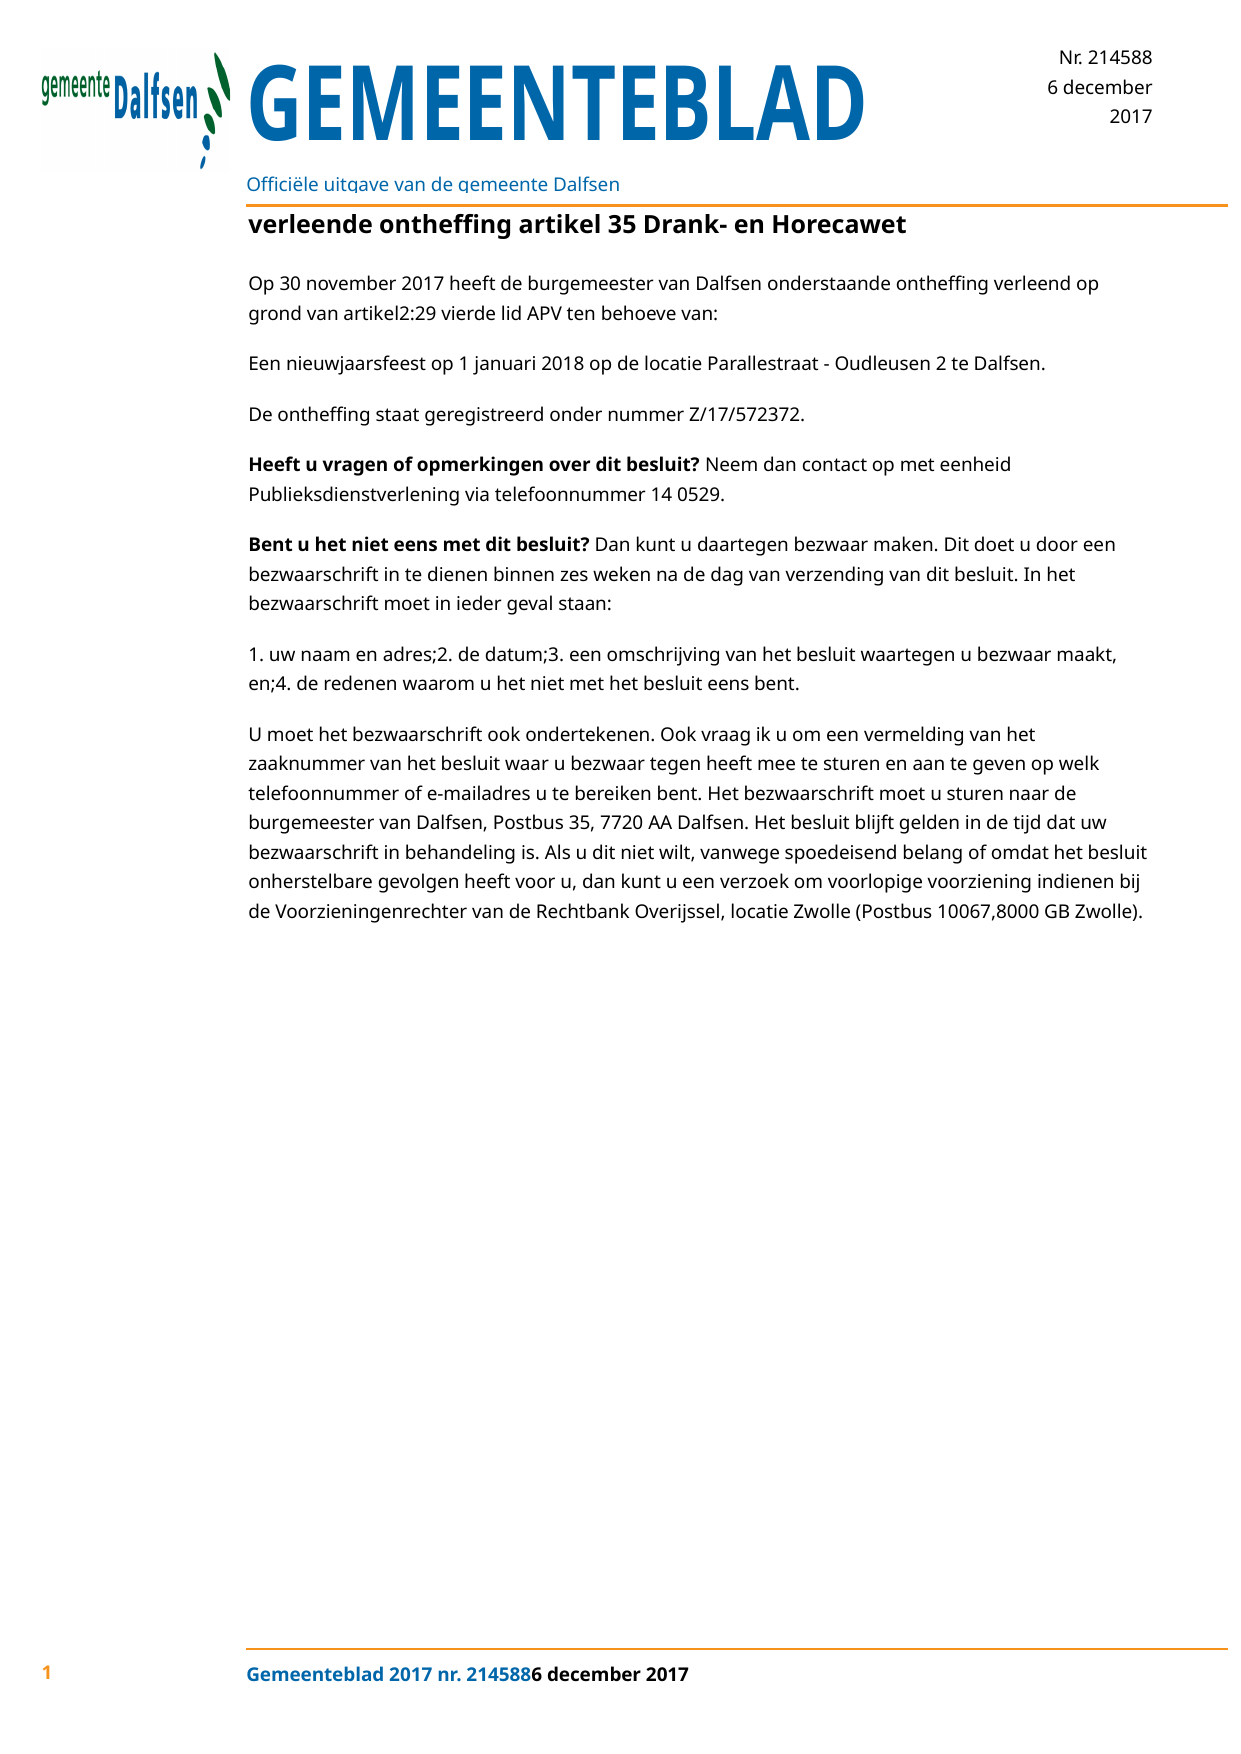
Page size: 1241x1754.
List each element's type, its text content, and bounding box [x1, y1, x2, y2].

text verleende ontheffing artikel 35 Drank- en Horecawet [248, 207, 1152, 241]
text 1. uw naam en adres;2. de datum;3. een omschrijving van het besluit waartegen u bezwaar maakt, en;4. de redenen waarom u het niet met het besluit eens bent. [248, 641, 1152, 696]
picture [41, 47, 231, 172]
text Een nieuwjaarsfeest op 1 januari 2018 op de locatie Parallestraat - Oudleusen 2 te Dalfsen. [248, 350, 1152, 376]
text U moet het bezwaarschrift ook ondertekenen. Ook vraag ik u om een vermelding van het zaaknummer van het besluit waar u bezwaar tegen heeft mee te sturen en aan te geven op welk telefoonnummer of e-mailadres u te bereiken bent. Het bezwaarschrift moet u sturen naar de burgemeester van Dalfsen, Postbus 35, 7720 AA Dalfsen. Het besluit blijft gelden in de tijd dat uw bezwaarschrift in behandeling is. Als u dit niet wilt, vanwege spoedeisend belang of omdat het besluit onherstelbare gevolgen heeft voor u, dan kunt u een verzoek om voorlopige voorziening indienen bij de Voorzieningenrechter van de Rechtbank Overijssel, locatie Zwolle (Postbus 10067,8000 GB Zwolle). [248, 721, 1152, 924]
text Op 30 november 2017 heeft de burgemeester van Dalfsen onderstaande ontheffing verleend op grond van artikel2:29 vierde lid APV ten behoeve van: [248, 270, 1152, 326]
text De ontheffing staat geregistreerd onder nummer Z/17/572372. [248, 401, 1152, 426]
text Bent u het niet eens met dit besluit? Dan kunt u daartegen bezwaar maken. Dit doet u door een bezwaarschrift in te dienen binnen zes weken na de dag van verzending van dit besluit. In het bezwaarschrift moet in ieder geval staan: [248, 531, 1152, 616]
text Heeft u vragen of opmerkingen over dit besluit? Neem dan contact op met eenheid Publieksdienstverlening via telefoonnummer 14 0529. [248, 451, 1152, 506]
